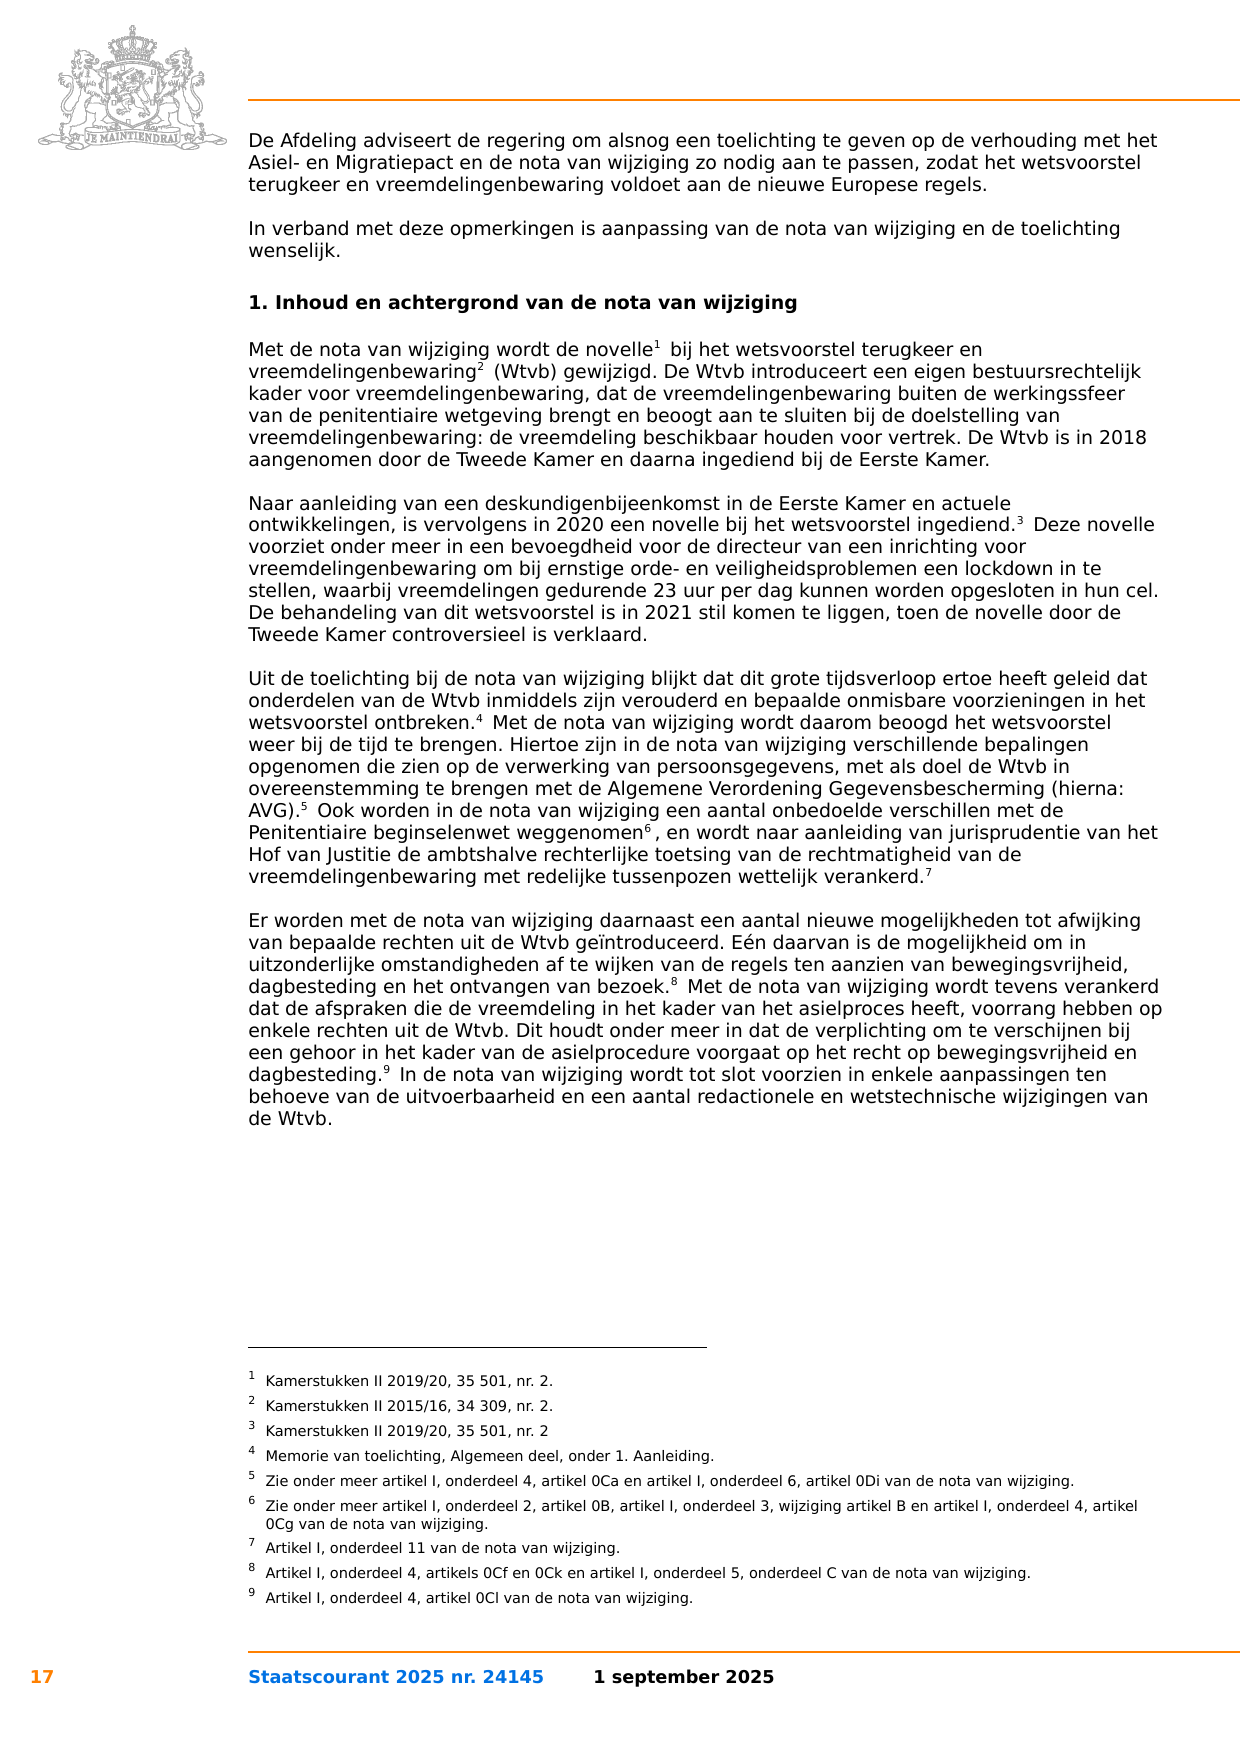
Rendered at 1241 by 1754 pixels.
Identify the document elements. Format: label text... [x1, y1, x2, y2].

text Memorie van toelichting, Algemeen deel, onder 1. Aanleiding. [248, 1444, 1163, 1466]
picture [38, 25, 227, 150]
text De Afdeling adviseert de regering om alsnog een toelichting te geven op de verhouding met het Asiel- en Migratiepact en de nota van wijziging zo nodig aan te passen, zodat het wetsvoorstel terugkeer en vreemdelingenbewaring voldoet aan de nieuwe Europese regels. [248, 130, 1163, 196]
subtitle 1. Inhoud en achtergrond van de nota van wijziging [248, 292, 1163, 314]
text Zie onder meer artikel I, onderdeel 4, artikel 0Ca en artikel I, onderdeel 6, artikel 0Di van de nota van wijziging. [248, 1469, 1163, 1491]
text Kamerstukken II 2019/20, 35 501, nr. 2 [248, 1419, 1163, 1441]
text In verband met deze opmerkingen is aanpassing van de nota van wijziging en de toelichting wenselijk. [248, 218, 1163, 262]
text Er worden met de nota van wijziging daarnaast een aantal nieuwe mogelijkheden tot afwijking van bepaalde rechten uit de Wtvb geïntroduceerd. Eén daarvan is de mogelijkheid om in uitzonderlijke omstandigheden af te wijken van de regels ten aanzien van bewegingsvrijheid, dagbesteding en het ontvangen van bezoek. Met de nota van wijziging wordt tevens verankerd dat de afspraken die de vreemdeling in het kader van het asielproces heeft, voorrang hebben op enkele rechten uit de Wtvb. Dit houdt onder meer in dat de verplichting om te verschijnen bij een gehoor in het kader van de asielprocedure voorgaat op het recht op bewegingsvrijheid en dagbesteding. In de nota van wijziging wordt tot slot voorzien in enkele aanpassingen ten behoeve van de uitvoerbaarheid en een aantal redactionele en wetstechnische wijzigingen van de Wtvb. [248, 910, 1163, 1129]
text Artikel I, onderdeel 4, artikel 0Cl van de nota van wijziging. [248, 1586, 1163, 1608]
text Artikel I, onderdeel 4, artikels 0Cf en 0Ck en artikel I, onderdeel 5, onderdeel C van de nota van wijziging. [248, 1561, 1163, 1583]
text Uit de toelichting bij de nota van wijziging blijkt dat dit grote tijdsverloop ertoe heeft geleid dat onderdelen van de Wtvb inmiddels zijn verouderd en bepaalde onmisbare voorzieningen in het wetsvoorstel ontbreken. Met de nota van wijziging wordt daarom beoogd het wetsvoorstel weer bij de tijd te brengen. Hiertoe zijn in de nota van wijziging verschillende bepalingen opgenomen die zien op de verwerking van persoonsgegevens, met als doel de Wtvb in overeenstemming te brengen met de Algemene Verordening Gegevensbescherming (hierna: AVG). Ook worden in de nota van wijziging een aantal onbedoelde verschillen met de Penitentiaire beginselenwet weggenomen, en wordt naar aanleiding van jurisprudentie van het Hof van Justitie de ambtshalve rechterlijke toetsing van de rechtmatigheid van de vreemdelingenbewaring met redelijke tussenpozen wettelijk verankerd. [248, 668, 1163, 888]
text Zie onder meer artikel I, onderdeel 2, artikel 0B, artikel I, onderdeel 3, wijziging artikel B en artikel I, onderdeel 4, artikel 0Cg van de nota van wijziging. [248, 1494, 1163, 1533]
text Artikel I, onderdeel 11 van de nota van wijziging. [248, 1536, 1163, 1558]
text Kamerstukken II 2015/16, 34 309, nr. 2. [248, 1394, 1163, 1416]
text Kamerstukken II 2019/20, 35 501, nr. 2. [248, 1369, 1163, 1391]
text Naar aanleiding van een deskundigenbijeenkomst in de Eerste Kamer en actuele ontwikkelingen, is vervolgens in 2020 een novelle bij het wetsvoorstel ingediend. Deze novelle voorziet onder meer in een bevoegdheid voor de directeur van een inrichting voor vreemdelingenbewaring om bij ernstige orde- en veiligheidsproblemen een lockdown in te stellen, waarbij vreemdelingen gedurende 23 uur per dag kunnen worden opgesloten in hun cel. De behandeling van dit wetsvoorstel is in 2021 stil komen te liggen, toen de novelle door de Tweede Kamer controversieel is verklaard. [248, 492, 1163, 646]
text Met de nota van wijziging wordt de novelle bij het wetsvoorstel terugkeer en vreemdelingenbewaring (Wtvb) gewijzigd. De Wtvb introduceert een eigen bestuursrechtelijk kader voor vreemdelingenbewaring, dat de vreemdelingenbewaring buiten de werkingssfeer van de penitentiaire wetgeving brengt en beoogt aan te sluiten bij de doelstelling van vreemdelingenbewaring: de vreemdeling beschikbaar houden voor vertrek. De Wtvb is in 2018 aangenomen door de Tweede Kamer en daarna ingediend bij de Eerste Kamer. [248, 339, 1163, 471]
